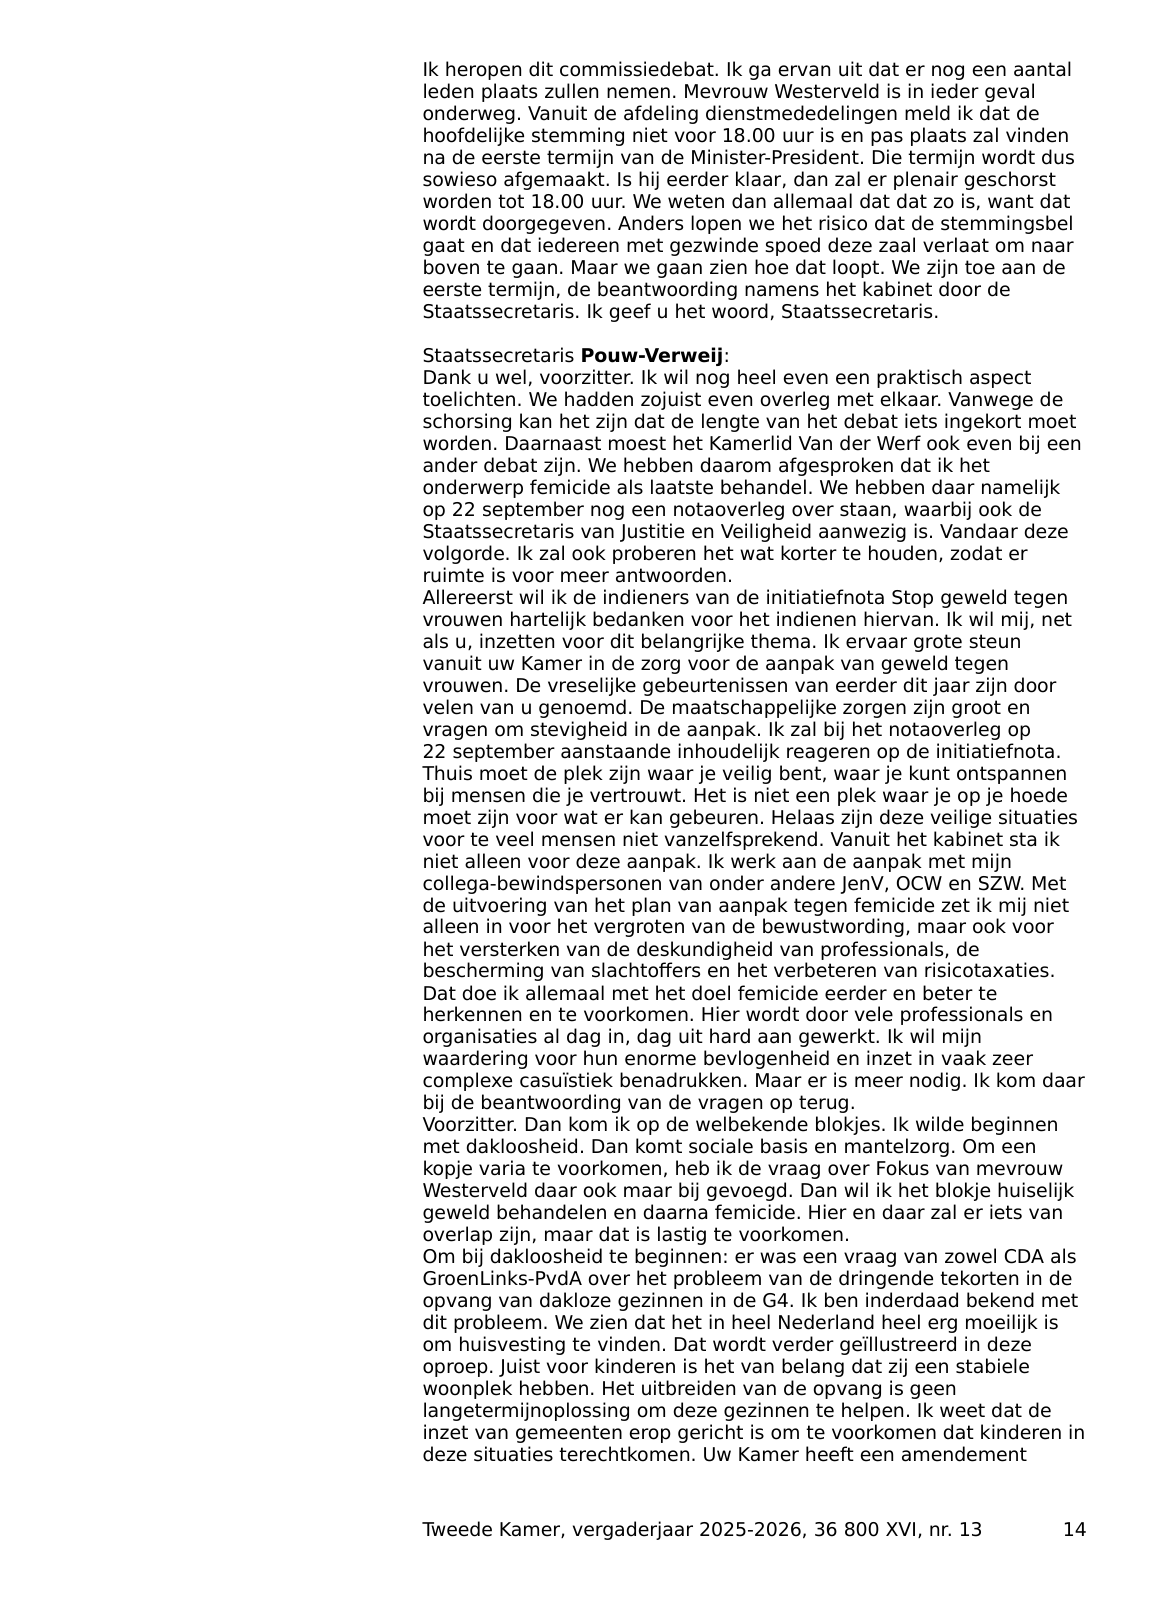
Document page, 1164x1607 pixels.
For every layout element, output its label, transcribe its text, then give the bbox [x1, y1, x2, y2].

text Om bij dakloosheid te beginnen: er was een vraag van zowel CDA als GroenLinks-PvdA over het probleem van de dringende tekorten in de opvang van dakloze gezinnen in de G4. Ik ben inderdaad bekend met dit probleem. We zien dat het in heel Nederland heel erg moeilijk is om huisvesting te vinden. Dat wordt verder geïllustreerd in deze oproep. Juist voor kinderen is het van belang dat zij een stabiele woonplek hebben. Het uitbreiden van de opvang is geen langetermijnoplossing om deze gezinnen te helpen. Ik weet dat de inzet van gemeenten erop gericht is om te voorkomen dat kinderen in deze situaties terechtkomen. Uw Kamer heeft een amendement [422, 1246, 1087, 1466]
text Voorzitter. Dan kom ik op de welbekende blokjes. Ik wilde beginnen met dakloosheid. Dan komt sociale basis en mantelzorg. Om een kopje varia te voorkomen, heb ik de vraag over Fokus van mevrouw Westerveld daar ook maar bij gevoegd. Dan wil ik het blokje huiselijk geweld behandelen en daarna femicide. Hier en daar zal er iets van overlap zijn, maar dat is lastig te voorkomen. [422, 1114, 1087, 1246]
text Staatssecretaris Pouw-Verweij: [422, 345, 1087, 367]
text Thuis moet de plek zijn waar je veilig bent, waar je kunt ontspannen bij mensen die je vertrouwt. Het is niet een plek waar je op je hoede moet zijn voor wat er kan gebeuren. Helaas zijn deze veilige situaties voor te veel mensen niet vanzelfsprekend. Vanuit het kabinet sta ik niet alleen voor deze aanpak. Ik werk aan de aanpak met mijn collega-bewindspersonen van onder andere JenV, OCW en SZW. Met de uitvoering van het plan van aanpak tegen femicide zet ik mij niet alleen in voor het vergroten van de bewustwording, maar ook voor het versterken van de deskundigheid van professionals, de bescherming van slachtoffers en het verbeteren van risicotaxaties. Dat doe ik allemaal met het doel femicide eerder en beter te herkennen en te voorkomen. Hier wordt door vele professionals en organisaties al dag in, dag uit hard aan gewerkt. Ik wil mijn waardering voor hun enorme bevlogenheid en inzet in vaak zeer complexe casuïstiek benadrukken. Maar er is meer nodig. Ik kom daar bij de beantwoording van de vragen op terug. [422, 763, 1087, 1114]
text Allereerst wil ik de indieners van de initiatiefnota Stop geweld tegen vrouwen hartelijk bedanken voor het indienen hiervan. Ik wil mij, net als u, inzetten voor dit belangrijke thema. Ik ervaar grote steun vanuit uw Kamer in de zorg voor de aanpak van geweld tegen vrouwen. De vreselijke gebeurtenissen van eerder dit jaar zijn door velen van u genoemd. De maatschappelijke zorgen zijn groot en vragen om stevigheid in de aanpak. Ik zal bij het notaoverleg op 22 september aanstaande inhoudelijk reageren op de initiatiefnota. [422, 587, 1087, 763]
text Ik heropen dit commissiedebat. Ik ga ervan uit dat er nog een aantal leden plaats zullen nemen. Mevrouw Westerveld is in ieder geval onderweg. Vanuit de afdeling dienstmededelingen meld ik dat de hoofdelijke stemming niet voor 18.00 uur is en pas plaats zal vinden na de eerste termijn van de Minister-President. Die termijn wordt dus sowieso afgemaakt. Is hij eerder klaar, dan zal er plenair geschorst worden tot 18.00 uur. We weten dan allemaal dat dat zo is, want dat wordt doorgegeven. Anders lopen we het risico dat de stemmingsbel gaat en dat iedereen met gezwinde spoed deze zaal verlaat om naar boven te gaan. Maar we gaan zien hoe dat loopt. We zijn toe aan de eerste termijn, de beantwoording namens het kabinet door de Staatssecretaris. Ik geef u het woord, Staatssecretaris. [422, 59, 1087, 323]
text Dank u wel, voorzitter. Ik wil nog heel even een praktisch aspect toelichten. We hadden zojuist even overleg met elkaar. Vanwege de schorsing kan het zijn dat de lengte van het debat iets ingekort moet worden. Daarnaast moest het Kamerlid Van der Werf ook even bij een ander debat zijn. We hebben daarom afgesproken dat ik het onderwerp femicide als laatste behandel. We hebben daar namelijk op 22 september nog een notaoverleg over staan, waarbij ook de Staatssecretaris van Justitie en Veiligheid aanwezig is. Vandaar deze volgorde. Ik zal ook proberen het wat korter te houden, zodat er ruimte is voor meer antwoorden. [422, 367, 1087, 587]
